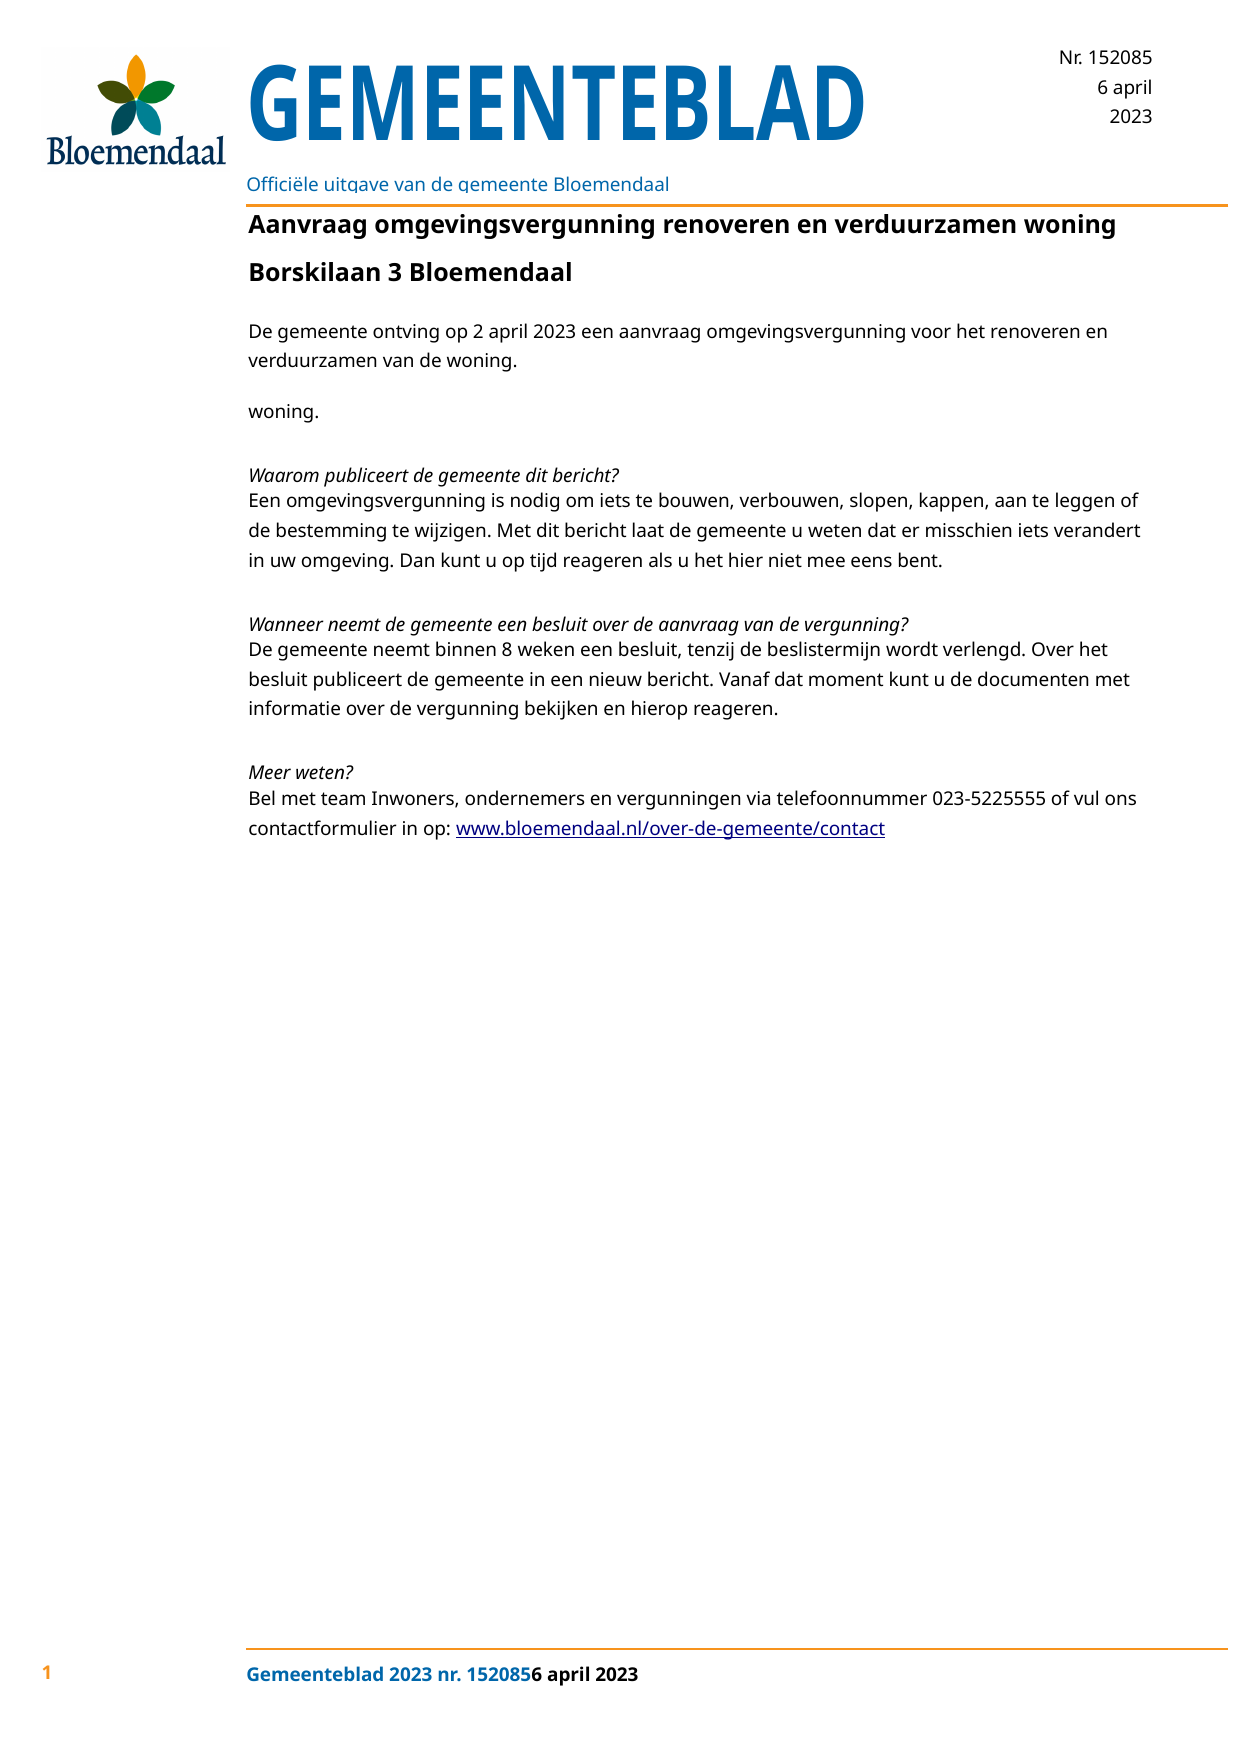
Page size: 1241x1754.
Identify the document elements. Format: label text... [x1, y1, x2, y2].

text De gemeente ontving op 2 april 2023 een aanvraag omgevingsvergunning voor het renoveren en verduurzamen van de woning. [248, 318, 1152, 373]
text Wanneer neemt de gemeente een besluit over de aanvraag van de vergunning? [248, 611, 1152, 636]
picture [41, 47, 231, 172]
text woning. [248, 398, 1152, 424]
text Aanvraag omgevingsvergunning renoveren en verduurzamen woning Borskilaan 3 Bloemendaal [248, 207, 1152, 288]
text Bel met team Inwoners, ondernemers en vergunningen via telefoonnummer 023-5225555 of vul ons contactformulier in op: www.bloemendaal.nl/over-de-gemeente/contact [248, 785, 1152, 841]
text Een omgevingsvergunning is nodig om iets te bouwen, verbouwen, slopen, kappen, aan te leggen of de bestemming te wijzigen. Met dit bericht laat de gemeente u weten dat er misschien iets verandert in uw omgeving. Dan kunt u op tijd reageren als u het hier niet mee eens bent. [248, 488, 1152, 572]
text De gemeente neemt binnen 8 weken een besluit, tenzij de beslistermijn wordt verlengd. Over het besluit publiceert de gemeente in een nieuw bericht. Vanaf dat moment kunt u de documenten met informatie over de vergunning bekijken en hierop reageren. [248, 636, 1152, 721]
text Waarom publiceert de gemeente dit bericht? [248, 462, 1152, 488]
text Meer weten? [248, 759, 1152, 785]
